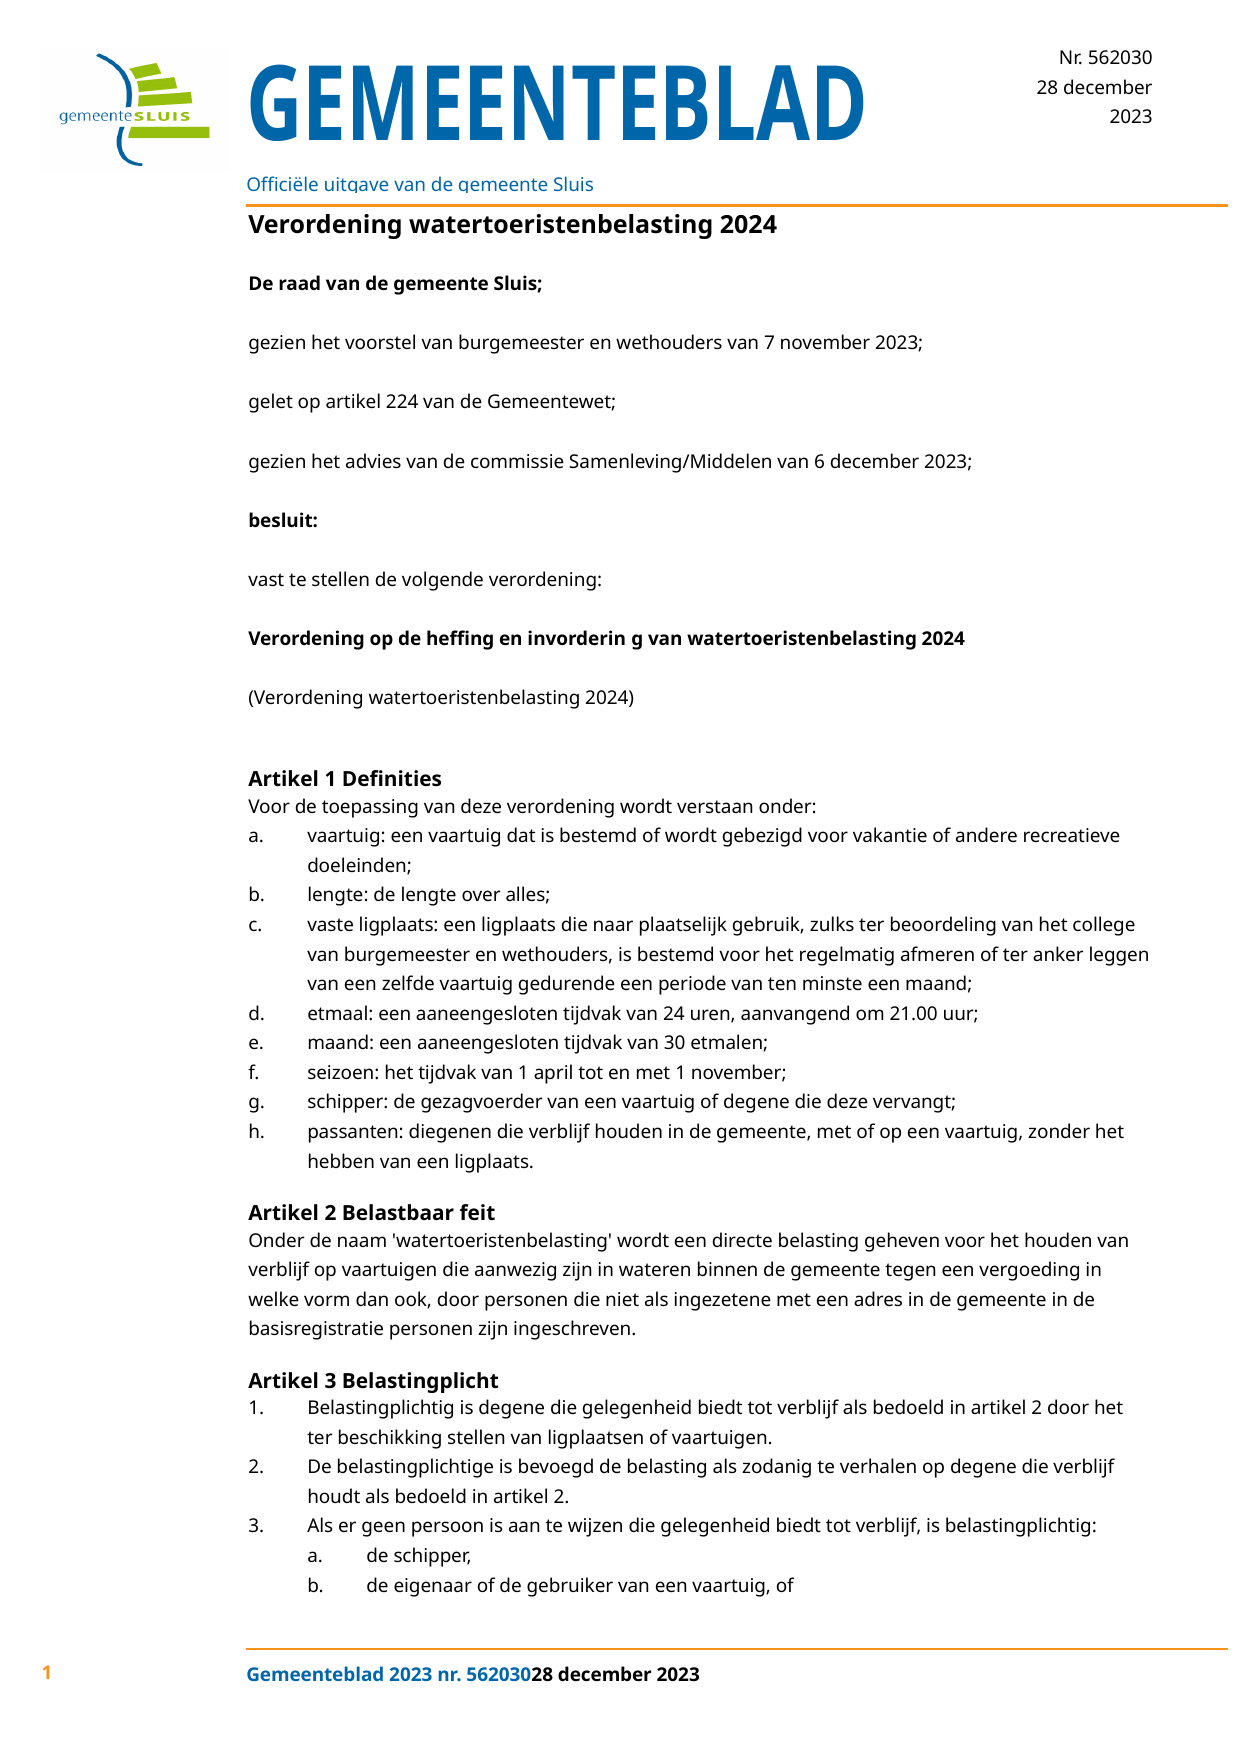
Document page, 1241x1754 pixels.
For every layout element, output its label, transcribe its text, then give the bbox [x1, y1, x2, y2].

list Belastingplichtig is degene die gelegenheid biedt tot verblijf als bedoeld in artikel 2 door het ter beschikking stellen van ligplaatsen of vaartuigen. [248, 1394, 1152, 1450]
list De belastingplichtige is bevoegd de belasting als zodanig te verhalen op degene die verblijf houdt als bedoeld in artikel 2. [248, 1453, 1152, 1509]
text vast te stellen de volgende verordening: [248, 566, 1152, 592]
text Voor de toepassing van deze verordening wordt verstaan onder: [248, 793, 1152, 819]
text Verordening op de heffing en invorderin g van watertoeristenbelasting 2024 [248, 625, 1152, 651]
list seizoen: het tijdvak van 1 april tot en met 1 november; [248, 1059, 1152, 1085]
text De raad van de gemeente Sluis; [248, 270, 1152, 296]
picture [41, 47, 231, 172]
text Verordening watertoeristenbelasting 2024 [248, 207, 1152, 241]
list etmaal: een aaneengesloten tijdvak van 24 uren, aanvangend om 21.00 uur; [248, 1000, 1152, 1026]
list de eigenaar of de gebruiker van een vaartuig, of [307, 1572, 1152, 1598]
list lengte: de lengte over alles; [248, 882, 1152, 907]
text gelet op artikel 224 van de Gemeentewet; [248, 389, 1152, 414]
text besluit: [248, 507, 1152, 533]
list vaste ligplaats: een ligplaats die naar plaatselijk gebruik, zulks ter beoordeling van het college van burgemeester en wethouders, is bestemd voor het regelmatig afmeren of ter anker leggen van een zelfde vaartuig gedurende een periode van ten minste een maand; [248, 911, 1152, 996]
text gezien het advies van de commissie Samenleving/Middelen van 6 december 2023; [248, 448, 1152, 473]
text Artikel 1 Definities [248, 764, 1152, 793]
text Artikel 3 Belastingplicht [248, 1366, 1152, 1394]
text Artikel 2 Belastbaar feit [248, 1198, 1152, 1227]
list schipper: de gezagvoerder van een vaartuig of degene die deze vervangt; [248, 1089, 1152, 1114]
text gezien het voorstel van burgemeester en wethouders van 7 november 2023; [248, 329, 1152, 355]
list passanten: diegenen die verblijf houden in de gemeente, met of op een vaartuig, zonder het hebben van een ligplaats. [248, 1118, 1152, 1174]
list maand: een aaneengesloten tijdvak van 30 etmalen; [248, 1029, 1152, 1055]
text Onder de naam 'watertoeristenbelasting' wordt een directe belasting geheven voor het houden van verblijf op vaartuigen die aanwezig zijn in wateren binnen de gemeente tegen een vergoeding in welke vorm dan ook, door personen die niet als ingezetene met een adres in de gemeente in de basisregistratie personen zijn ingeschreven. [248, 1227, 1152, 1341]
list de schipper, [307, 1542, 1152, 1568]
list vaartuig: een vaartuig dat is bestemd of wordt gebezigd voor vakantie of andere recreatieve doeleinden; [248, 822, 1152, 878]
list Als er geen persoon is aan te wijzen die gelegenheid biedt tot verblijf, is belastingplichtig: [248, 1513, 1152, 1538]
text (Verordening watertoeristenbelasting 2024) [248, 684, 1152, 710]
